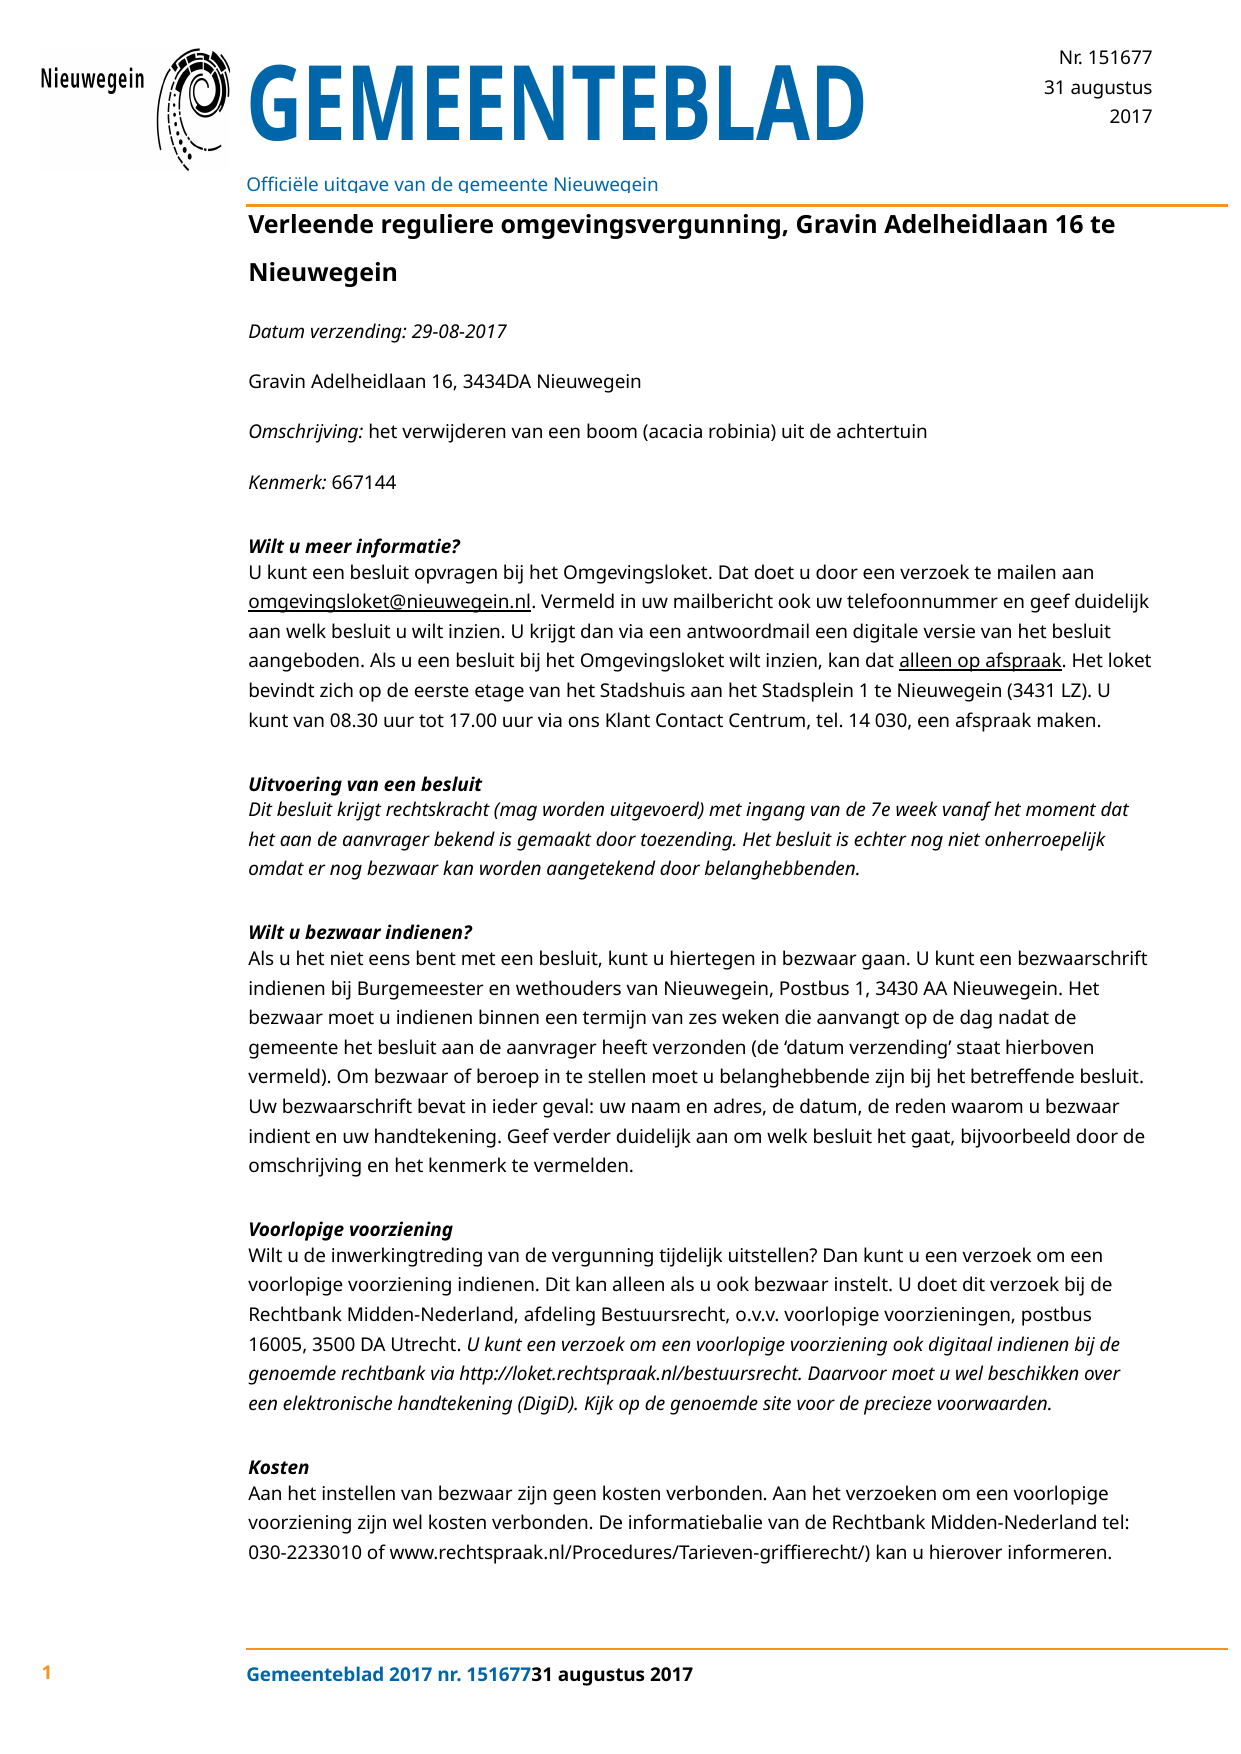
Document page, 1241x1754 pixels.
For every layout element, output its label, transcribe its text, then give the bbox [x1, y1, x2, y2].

text Verleende reguliere omgevingsvergunning, Gravin Adelheidlaan 16 te Nieuwegein [248, 207, 1152, 288]
text Voorlopige voorziening [248, 1216, 1152, 1242]
text Wilt u meer informatie? [248, 533, 1152, 559]
text Als u het niet eens bent met een besluit, kunt u hiertegen in bezwaar gaan. U kunt een bezwaarschrift indienen bij Burgemeester en wethouders van Nieuwegein, Postbus 1, 3430 AA Nieuwegein. Het bezwaar moet u indienen binnen een termijn van zes weken die aanvangt op de dag nadat de gemeente het besluit aan de aanvrager heeft verzonden (de ‘datum verzending’ staat hierboven vermeld). Om bezwaar of beroep in te stellen moet u belanghebbende zijn bij het betreffende besluit. Uw bezwaarschrift bevat in ieder geval: uw naam en adres, de datum, de reden waarom u bezwaar indient en uw handtekening. Geef verder duidelijk aan om welk besluit het gaat, bijvoorbeeld door de omschrijving en het kenmerk te vermelden. [248, 945, 1152, 1178]
text Uitvoering van een besluit [248, 771, 1152, 796]
text Dit besluit krijgt rechtskracht (mag worden uitgevoerd) met ingang van de 7e week vanaf het moment dat het aan de aanvrager bekend is gemaakt door toezending. Het besluit is echter nog niet onherroepelijk omdat er nog bezwaar kan worden aangetekend door belanghebbenden. [248, 796, 1152, 881]
text Gravin Adelheidlaan 16, 3434DA Nieuwegein [248, 368, 1152, 394]
text Aan het instellen van bezwaar zijn geen kosten verbonden. Aan het verzoeken om een voorlopige voorziening zijn wel kosten verbonden. De informatiebalie van de Rechtbank Midden-Nederland tel: 030-2233010 of www.rechtspraak.nl/Procedures/Tarieven-griffierecht/) kan u hierover informeren. [248, 1480, 1152, 1564]
text Kosten [248, 1454, 1152, 1480]
text Kenmerk: 667144 [248, 469, 1152, 495]
picture [41, 47, 231, 172]
text Datum verzending: 29-08-2017 [248, 318, 1152, 344]
text Omschrijving: het verwijderen van een boom (acacia robinia) uit de achtertuin [248, 419, 1152, 444]
text Wilt u bezwaar indienen? [248, 919, 1152, 945]
text Wilt u de inwerkingtreding van de vergunning tijdelijk uitstellen? Dan kunt u een verzoek om een voorlopige voorziening indienen. Dit kan alleen als u ook bezwaar instelt. U doet dit verzoek bij de Rechtbank Midden-Nederland, afdeling Bestuursrecht, o.v.v. voorlopige voorzieningen, postbus 16005, 3500 DA Utrecht. U kunt een verzoek om een voorlopige voorziening ook digitaal indienen bij de genoemde rechtbank via http://loket.rechtspraak.nl/bestuursrecht. Daarvoor moet u wel beschikken over een elektronische handtekening (DigiD). Kijk op de genoemde site voor de precieze voorwaarden. [248, 1242, 1152, 1416]
text U kunt een besluit opvragen bij het Omgevingsloket. Dat doet u door een verzoek te mailen aan omgevingsloket@nieuwegein.nl. Vermeld in uw mailbericht ook uw telefoonnummer en geef duidelijk aan welk besluit u wilt inzien. U krijgt dan via een antwoordmail een digitale versie van het besluit aangeboden. Als u een besluit bij het Omgevingsloket wilt inzien, kan dat alleen op afspraak. Het loket bevindt zich op de eerste etage van het Stadshuis aan het Stadsplein 1 te Nieuwegein (3431 LZ). U kunt van 08.30 uur tot 17.00 uur via ons Klant Contact Centrum, tel. 14 030, een afspraak maken. [248, 559, 1152, 732]
